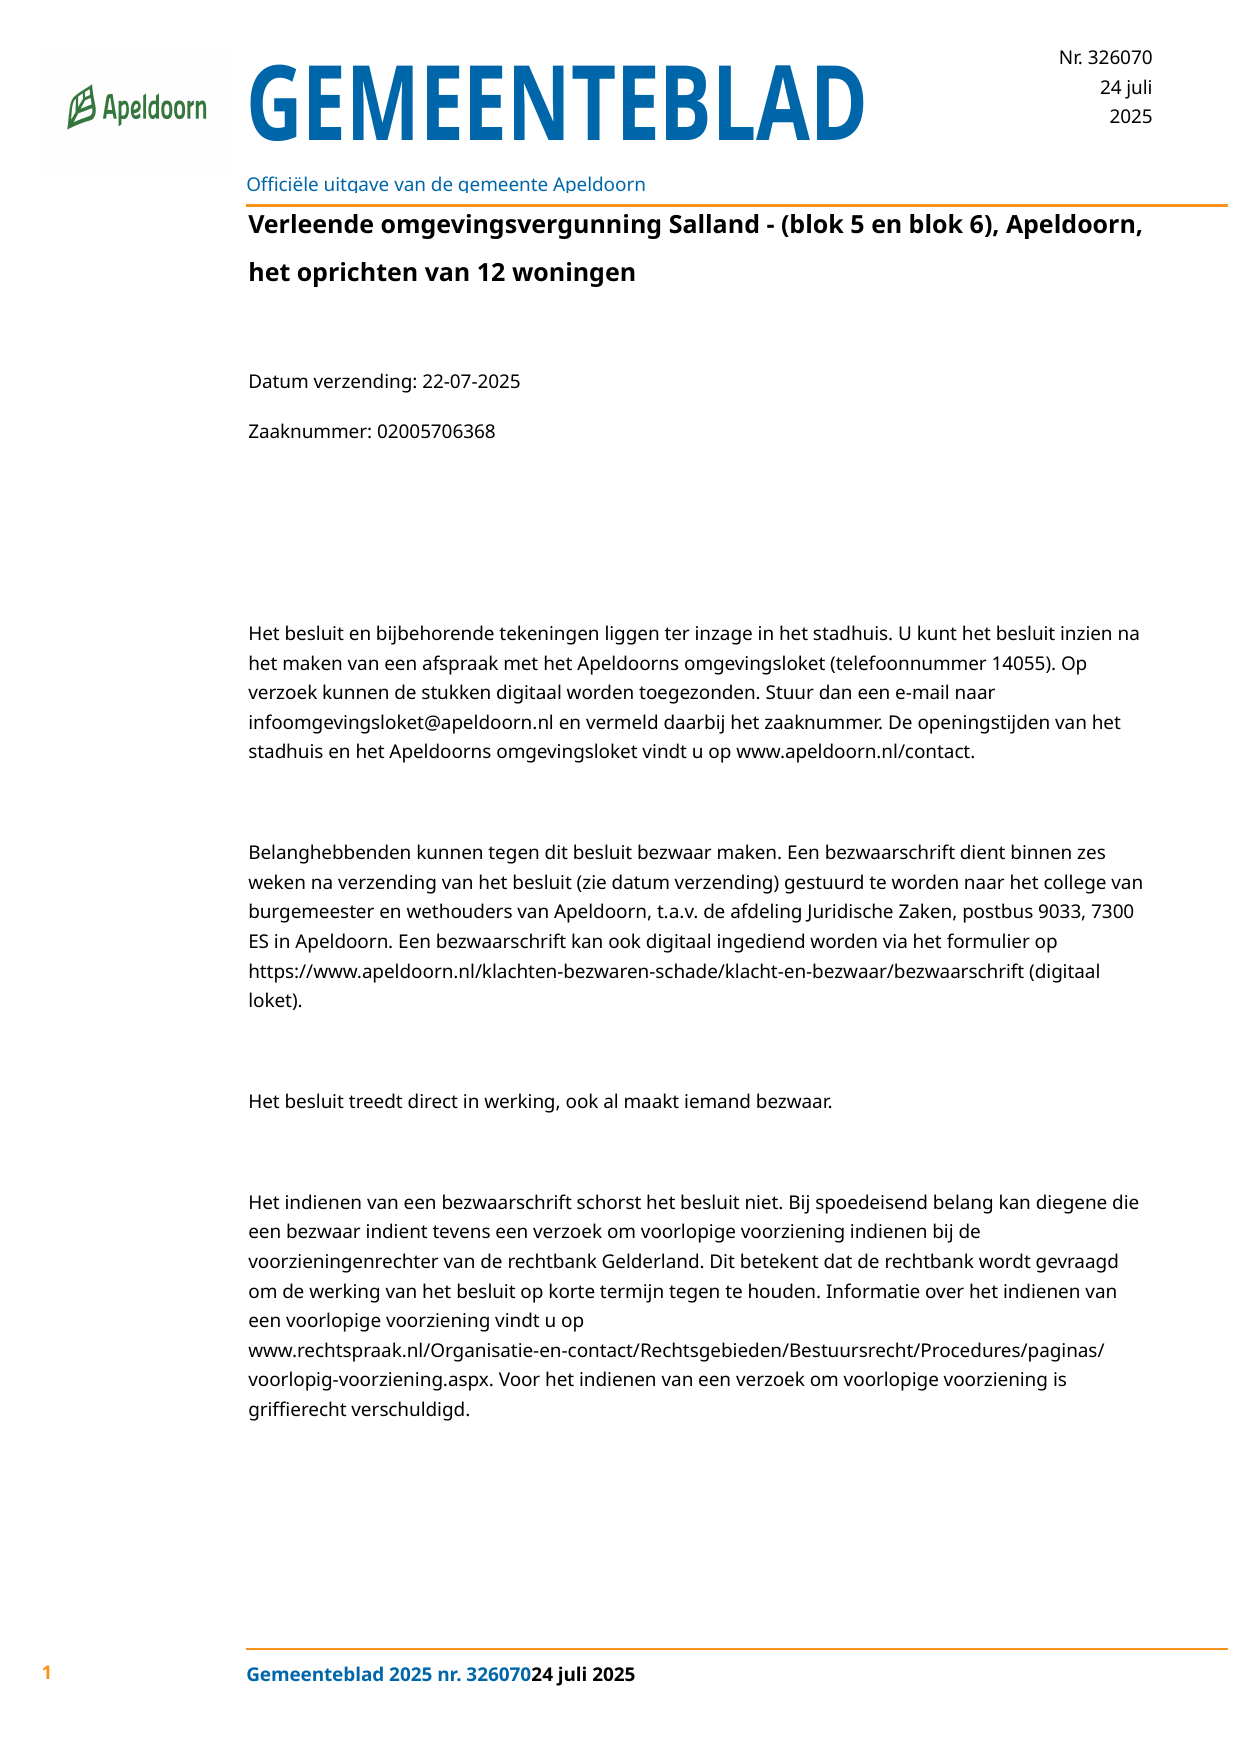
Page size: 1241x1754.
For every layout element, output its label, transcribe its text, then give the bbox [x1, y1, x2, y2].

text Het besluit en bijbehorende tekeningen liggen ter inzage in het stadhuis. U kunt het besluit inzien na het maken van een afspraak met het Apeldoorns omgevingsloket (telefoonnummer 14055). Op verzoek kunnen de stukken digitaal worden toegezonden. Stuur dan een e-mail naar infoomgevingsloket@apeldoorn.nl en vermeld daarbij het zaaknummer. De openingstijden van het stadhuis en het Apeldoorns omgevingsloket vindt u op www.apeldoorn.nl/contact. [248, 620, 1152, 764]
text Het besluit treedt direct in werking, ook al maakt iemand bezwaar. [248, 1088, 1152, 1114]
picture [41, 47, 231, 172]
text Zaaknummer: 02005706368 [248, 419, 1152, 444]
text Het indienen van een bezwaarschrift schorst het besluit niet. Bij spoedeisend belang kan diegene die een bezwaar indient tevens een verzoek om voorlopige voorziening indienen bij de voorzieningenrechter van de rechtbank Gelderland. Dit betekent dat de rechtbank wordt gevraagd om de werking van het besluit op korte termijn tegen te houden. Informatie over het indienen van een voorlopige voorziening vindt u op www.rechtspraak.nl/Organisatie-en-contact/Rechtsgebieden/Bestuursrecht/Procedures/paginas/voorlopig-voorziening.aspx. Voor het indienen van een verzoek om voorlopige voorziening is griffierecht verschuldigd. [248, 1189, 1152, 1422]
text Datum verzending: 22-07-2025 [248, 368, 1152, 394]
text Verleende omgevingsvergunning Salland - (blok 5 en blok 6), Apeldoorn, het oprichten van 12 woningen [248, 207, 1152, 288]
text Belanghebbenden kunnen tegen dit besluit bezwaar maken. Een bezwaarschrift dient binnen zes weken na verzending van het besluit (zie datum verzending) gestuurd te worden naar het college van burgemeester en wethouders van Apeldoorn, t.a.v. de afdeling Juridische Zaken, postbus 9033, 7300 ES in Apeldoorn. Een bezwaarschrift kan ook digitaal ingediend worden via het formulier op https://www.apeldoorn.nl/klachten-bezwaren-schade/klacht-en-bezwaar/bezwaarschrift (digitaal loket). [248, 839, 1152, 1013]
